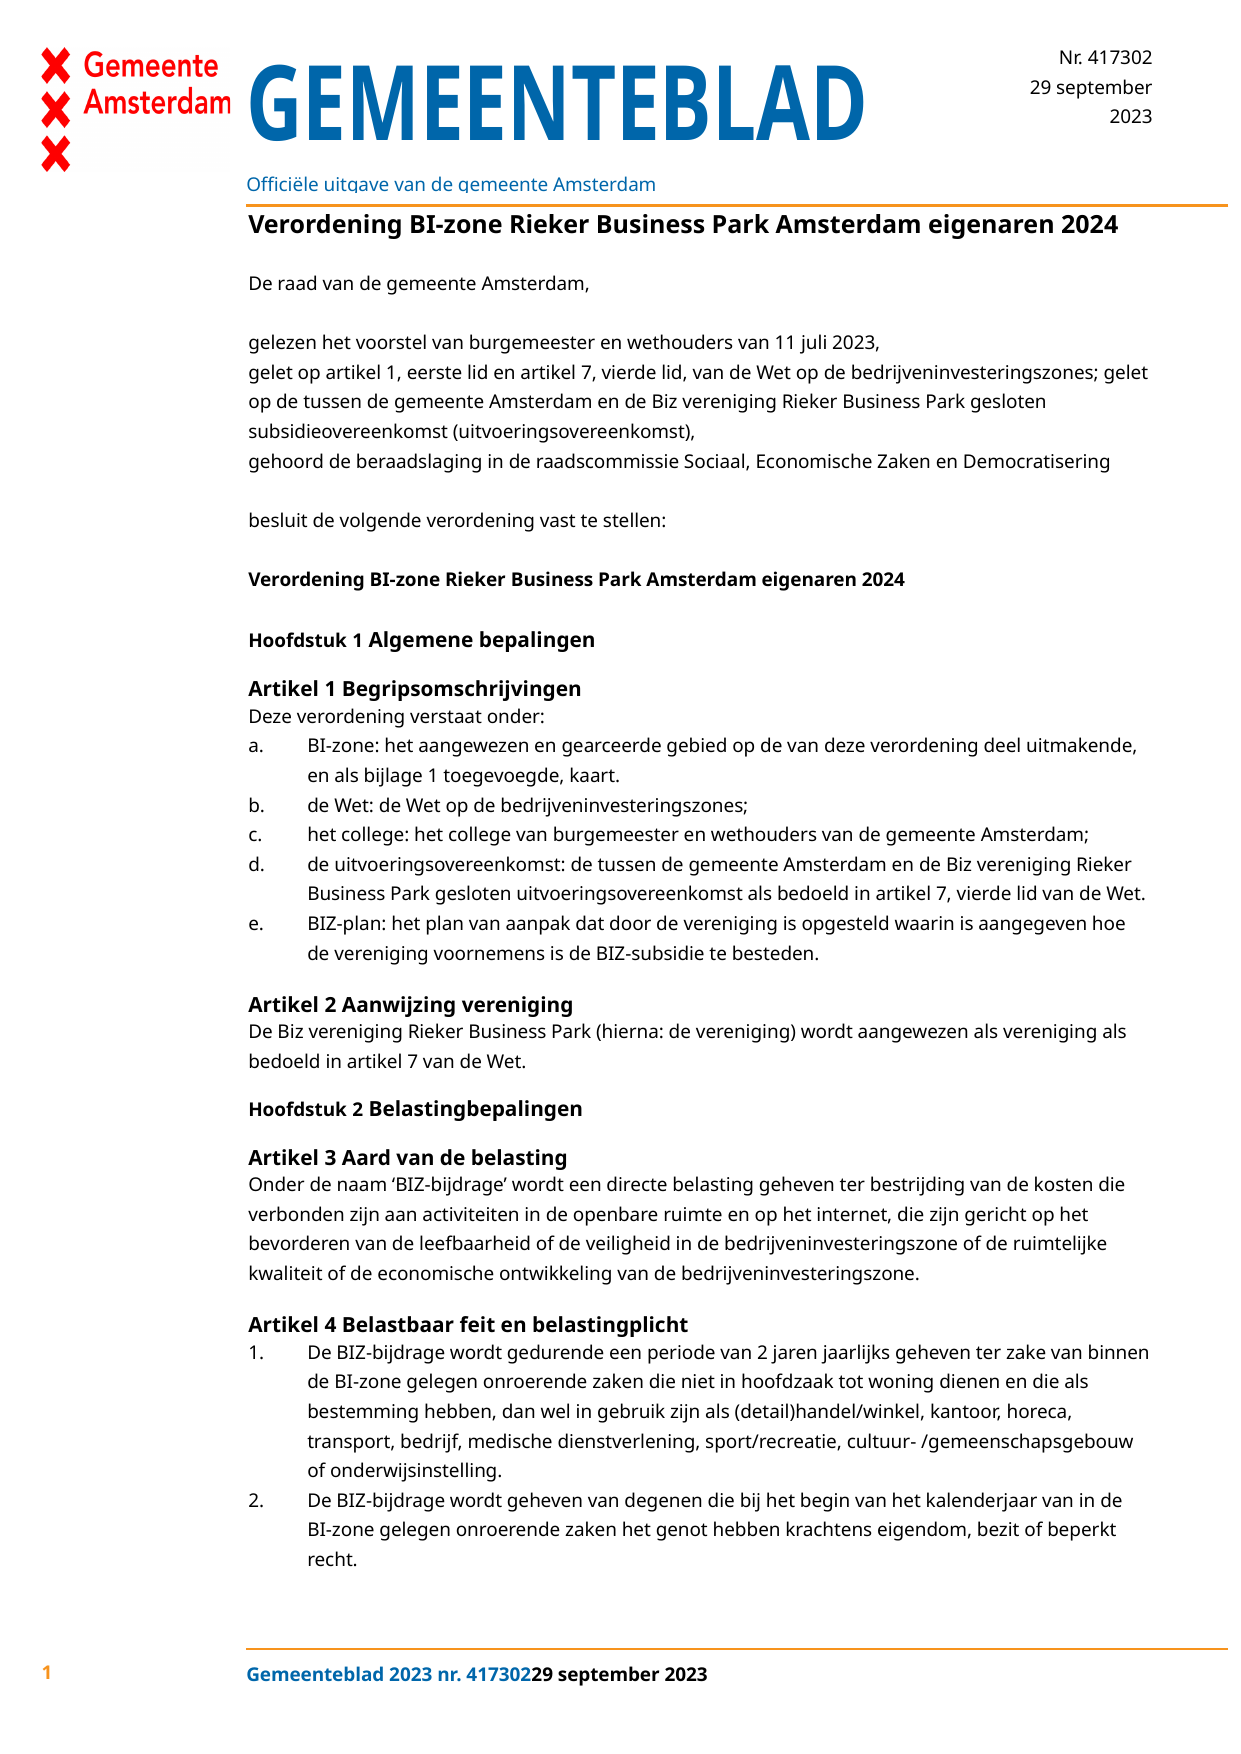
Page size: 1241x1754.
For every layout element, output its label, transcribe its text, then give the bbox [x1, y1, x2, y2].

text besluit de volgende verordening vast te stellen: [248, 507, 1152, 533]
text De raad van de gemeente Amsterdam, [248, 270, 1152, 296]
list BIZ-plan: het plan van aanpak dat door de vereniging is opgesteld waarin is aangegeven hoe de vereniging voornemens is de BIZ-subsidie te besteden. [248, 910, 1152, 965]
list De BIZ-bijdrage wordt gedurende een periode van 2 jaren jaarlijks geheven ter zake van binnen de BI-zone gelegen onroerende zaken die niet in hoofdzaak tot woning dienen en die als bestemming hebben, dan wel in gebruik zijn als (detail)handel/winkel, kantoor, horeca, transport, bedrijf, medische dienstverlening, sport/recreatie, cultuur- /gemeenschapsgebouw of onderwijsinstelling. [248, 1339, 1152, 1483]
picture [41, 47, 231, 172]
list de Wet: de Wet op de bedrijveninvesteringszones; [248, 792, 1152, 817]
text Hoofdstuk 1 Algemene bepalingen [248, 625, 1152, 654]
text gelezen het voorstel van burgemeester en wethouders van 11 juli 2023, [248, 329, 1152, 355]
list het college: het college van burgemeester en wethouders van de gemeente Amsterdam; [248, 821, 1152, 847]
list BI-zone: het aangewezen en gearceerde gebied op de van deze verordening deel uitmakende, en als bijlage 1 toegevoegde, kaart. [248, 733, 1152, 788]
text Artikel 1 Begripsomschrijvingen [248, 674, 1152, 703]
list De BIZ-bijdrage wordt geheven van degenen die bij het begin van het kalenderjaar van in de BI-zone gelegen onroerende zaken het genot hebben krachtens eigendom, bezit of beperkt recht. [248, 1487, 1152, 1572]
text Verordening BI-zone Rieker Business Park Amsterdam eigenaren 2024 [248, 566, 1152, 592]
text Artikel 3 Aard van de belasting [248, 1143, 1152, 1171]
text Hoofdstuk 2 Belastingbepalingen [248, 1094, 1152, 1122]
text Deze verordening verstaat onder: [248, 703, 1152, 729]
text Verordening BI-zone Rieker Business Park Amsterdam eigenaren 2024 [248, 207, 1152, 241]
text gehoord de beraadslaging in de raadscommissie Sociaal, Economische Zaken en Democratisering [248, 448, 1152, 473]
text Artikel 4 Belastbaar feit en belastingplicht [248, 1311, 1152, 1339]
text Onder de naam ‘BIZ-bijdrage’ wordt een directe belasting geheven ter bestrijding van de kosten die verbonden zijn aan activiteiten in de openbare ruimte en op het internet, die zijn gericht op het bevorderen van de leefbaarheid of de veiligheid in de bedrijveninvesteringszone of de ruimtelijke kwaliteit of de economische ontwikkeling van de bedrijveninvesteringszone. [248, 1171, 1152, 1286]
text gelet op artikel 1, eerste lid en artikel 7, vierde lid, van de Wet op de bedrijveninvesteringszones; gelet op de tussen de gemeente Amsterdam en de Biz vereniging Rieker Business Park gesloten subsidieovereenkomst (uitvoeringsovereenkomst), [248, 359, 1152, 444]
text Artikel 2 Aanwijzing vereniging [248, 990, 1152, 1018]
text De Biz vereniging Rieker Business Park (hierna: de vereniging) wordt aangewezen als vereniging als bedoeld in artikel 7 van de Wet. [248, 1018, 1152, 1074]
list de uitvoeringsovereenkomst: de tussen de gemeente Amsterdam en de Biz vereniging Rieker Business Park gesloten uitvoeringsovereenkomst als bedoeld in artikel 7, vierde lid van de Wet. [248, 851, 1152, 906]
